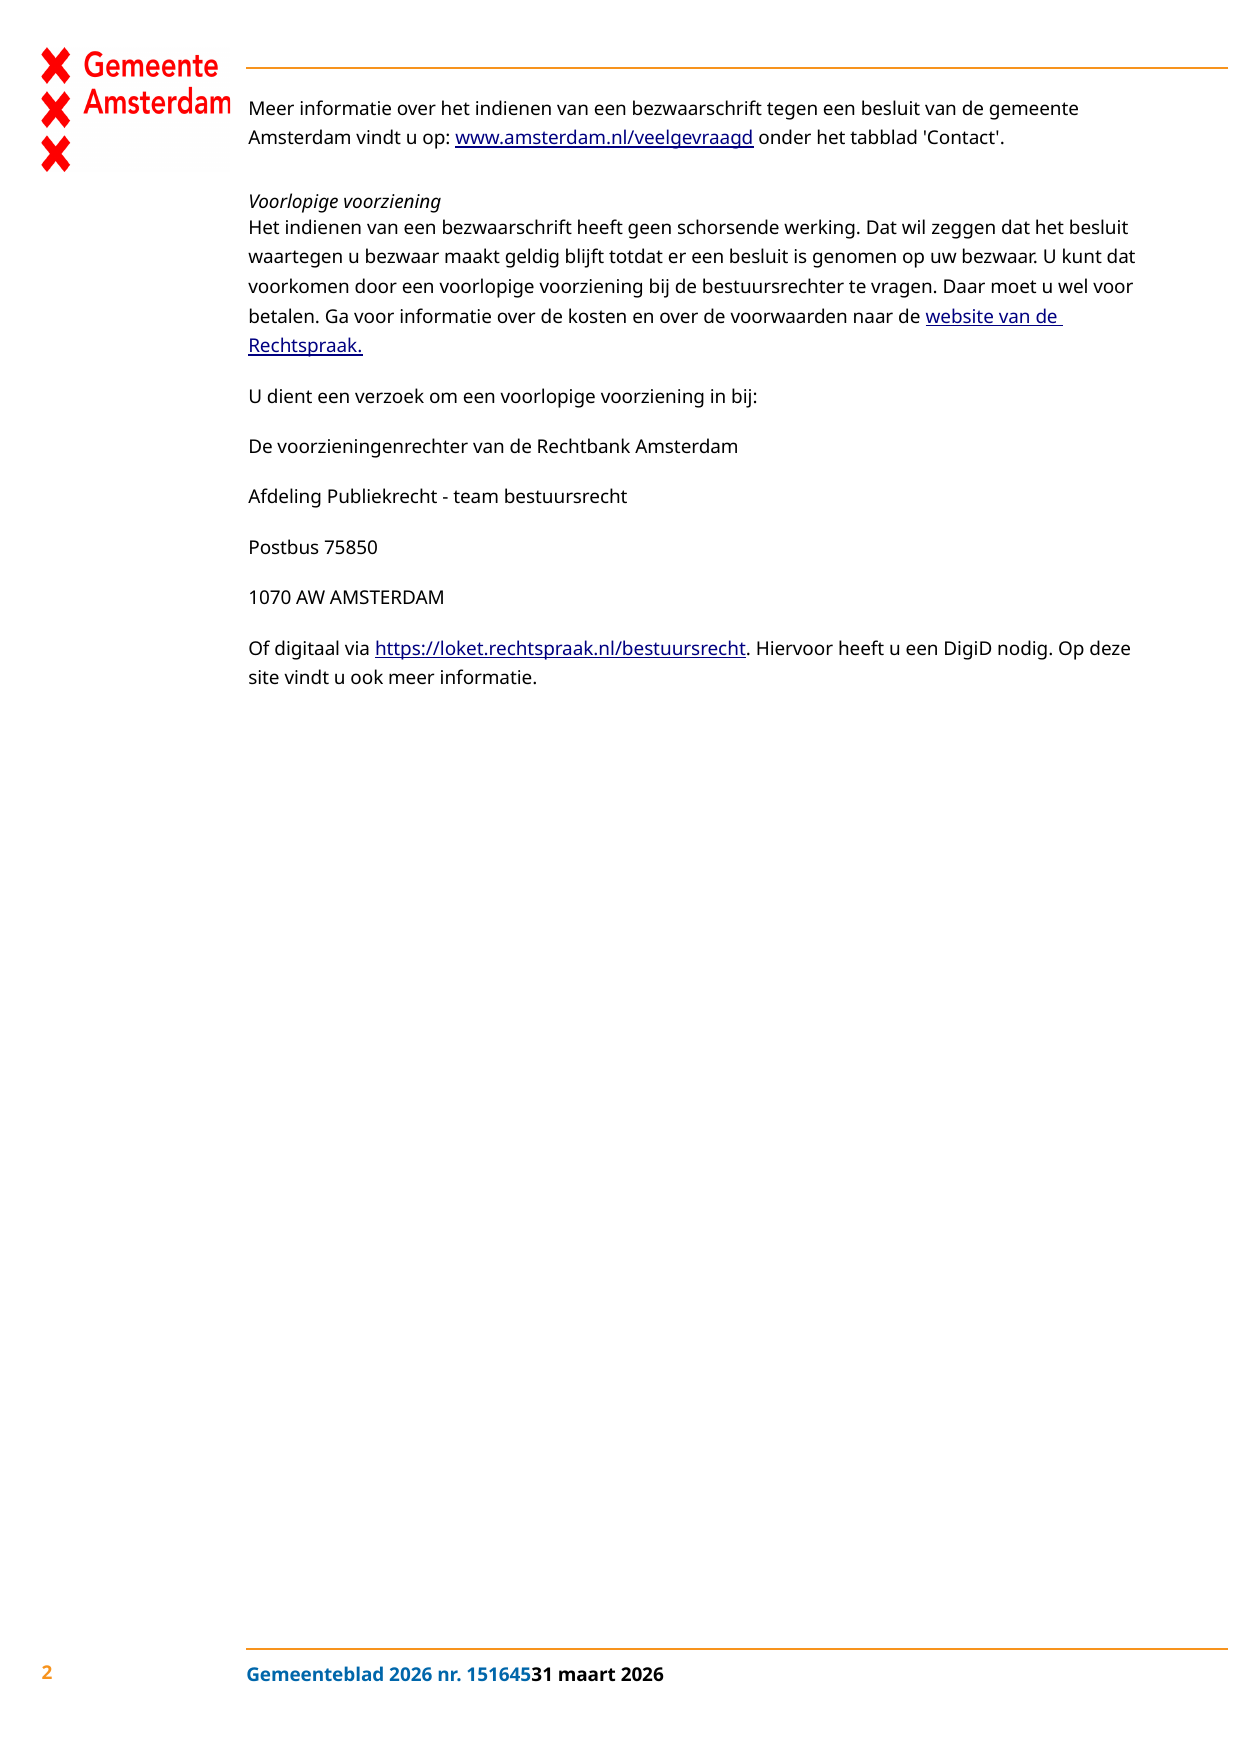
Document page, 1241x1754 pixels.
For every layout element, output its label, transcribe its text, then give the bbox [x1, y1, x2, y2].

text U dient een verzoek om een voorlopige voorziening in bij: [248, 383, 1152, 408]
text Het indienen van een bezwaarschrift heeft geen schorsende werking. Dat wil zeggen dat het besluit waartegen u bezwaar maakt geldig blijft totdat er een besluit is genomen op uw bezwaar. U kunt dat voorkomen door een voorlopige voorziening bij de bestuursrechter te vragen. Daar moet u wel voor betalen. Ga voor informatie over de kosten en over de voorwaarden naar de website van de Rechtspraak. [248, 214, 1152, 358]
text Of digitaal via https://loket.rechtspraak.nl/bestuursrecht. Hiervoor heeft u een DigiD nodig. Op deze site vindt u ook meer informatie. [248, 635, 1152, 690]
text 1070 AW AMSTERDAM [248, 584, 1152, 610]
text Meer informatie over het indienen van een bezwaarschrift tegen een besluit van de gemeente Amsterdam vindt u op: www.amsterdam.nl/veelgevraagd onder het tabblad 'Contact'. [248, 95, 1152, 150]
text Afdeling Publiekrecht - team bestuursrecht [248, 484, 1152, 509]
text De voorzieningenrechter van de Rechtbank Amsterdam [248, 433, 1152, 459]
text Postbus 75850 [248, 534, 1152, 560]
text Voorlopige voorziening [248, 188, 1152, 214]
picture [41, 47, 231, 172]
